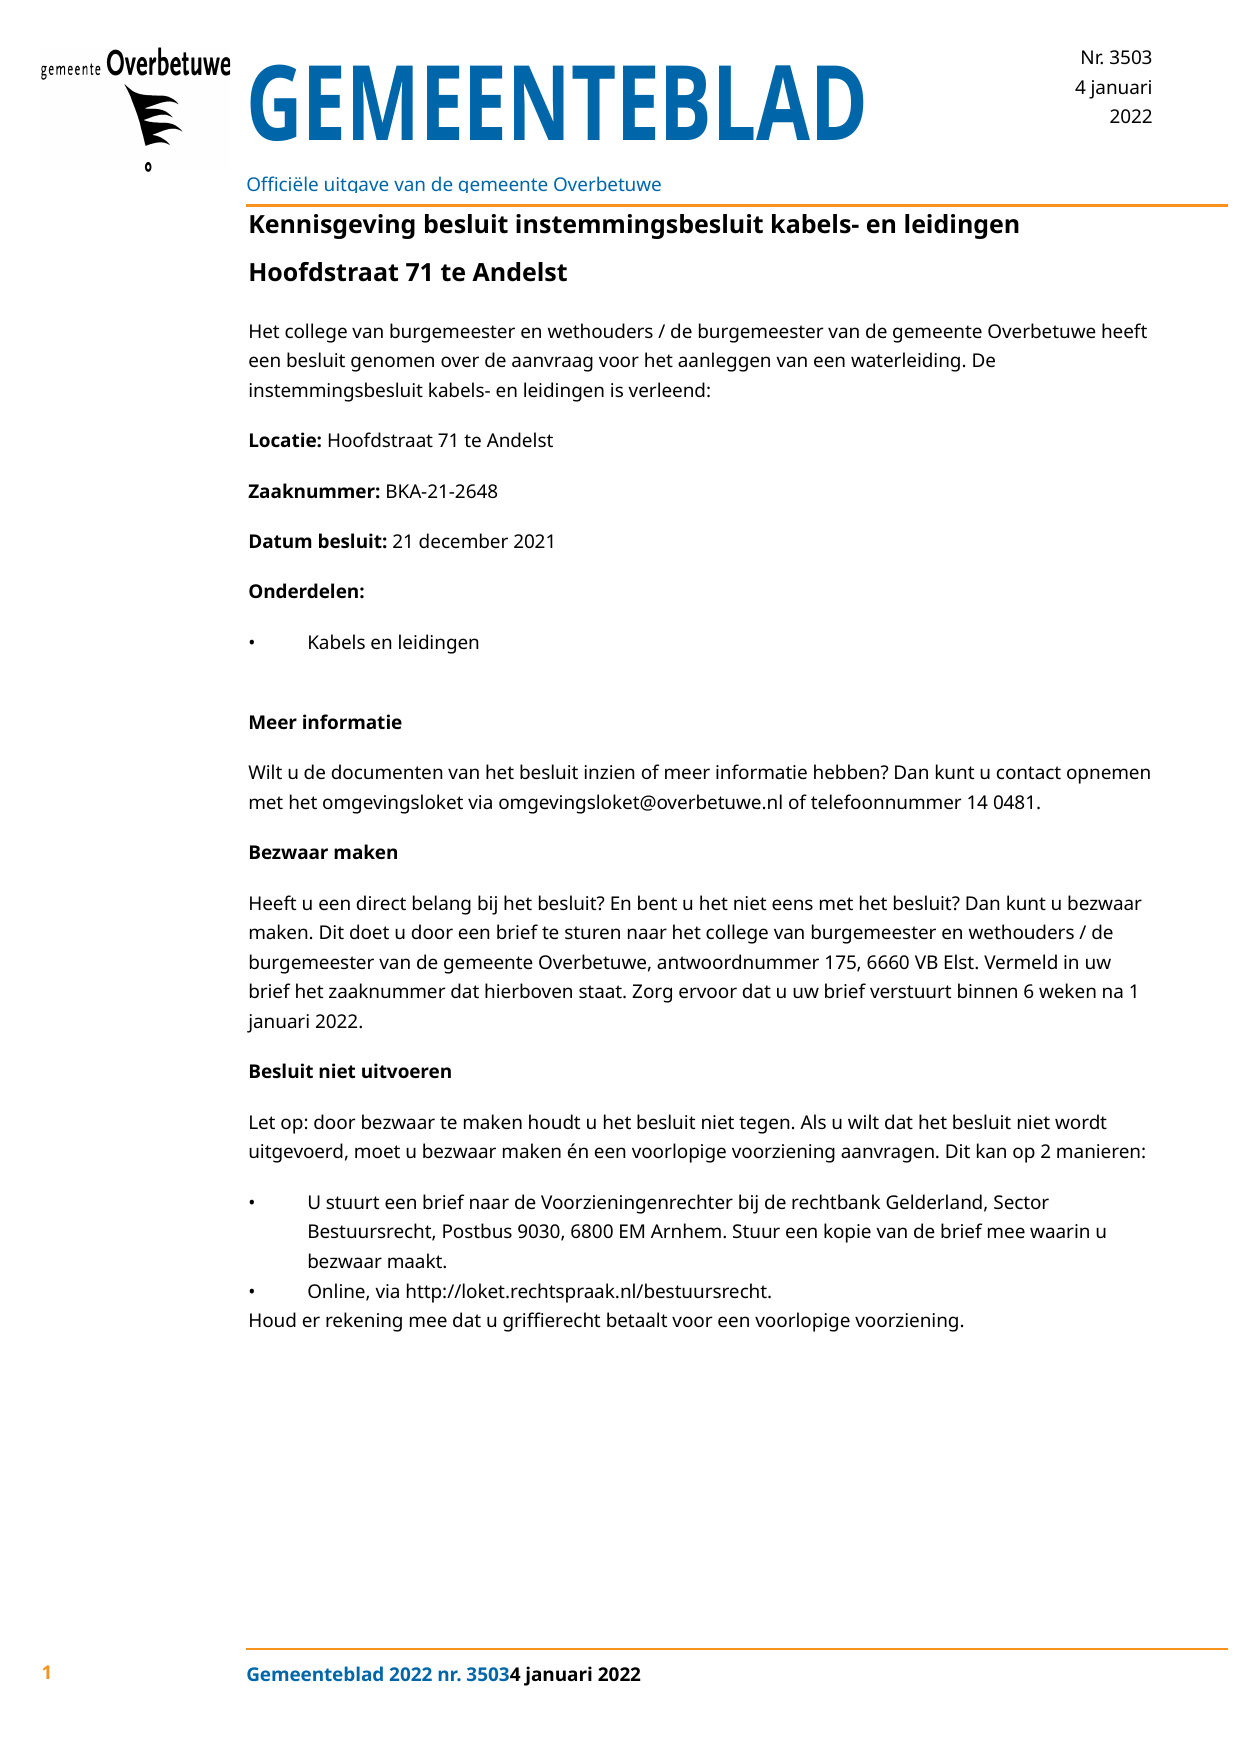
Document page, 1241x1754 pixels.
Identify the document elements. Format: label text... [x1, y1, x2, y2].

text Houd er rekening mee dat u griffierecht betaalt voor een voorlopige voorziening. [248, 1307, 1152, 1333]
text Datum besluit: 21 december 2021 [248, 528, 1152, 554]
list U stuurt een brief naar de Voorzieningenrechter bij de rechtbank Gelderland, Sector Bestuursrecht, Postbus 9030, 6800 EM Arnhem. Stuur een kopie van de brief mee waarin u bezwaar maakt. [248, 1189, 1152, 1274]
picture [41, 47, 231, 172]
text Wilt u de documenten van het besluit inzien of meer informatie hebben? Dan kunt u contact opnemen met het omgevingsloket via omgevingsloket@overbetuwe.nl of telefoonnummer 14 0481. [248, 759, 1152, 815]
text Besluit niet uitvoeren [248, 1059, 1152, 1084]
text Kennisgeving besluit instemmingsbesluit kabels- en leidingen Hoofdstraat 71 te Andelst [248, 207, 1152, 288]
text Locatie: Hoofdstraat 71 te Andelst [248, 427, 1152, 453]
text Let op: door bezwaar te maken houdt u het besluit niet tegen. Als u wilt dat het besluit niet wordt uitgevoerd, moet u bezwaar maken én een voorlopige voorziening aanvragen. Dit kan op 2 manieren: [248, 1109, 1152, 1164]
list Kabels en leidingen [248, 629, 1152, 655]
text Bezwaar maken [248, 839, 1152, 865]
list Online, via http://loket.rechtspraak.nl/bestuursrecht. [248, 1278, 1152, 1304]
text Het college van burgemeester en wethouders / de burgemeester van de gemeente Overbetuwe heeft een besluit genomen over de aanvraag voor het aanleggen van een waterleiding. De instemmingsbesluit kabels- en leidingen is verleend: [248, 318, 1152, 403]
text Meer informatie [248, 709, 1152, 735]
text Heeft u een direct belang bij het besluit? En bent u het niet eens met het besluit? Dan kunt u bezwaar maken. Dit doet u door een brief te sturen naar het college van burgemeester en wethouders / de burgemeester van de gemeente Overbetuwe, antwoordnummer 175, 6660 VB Elst. Vermeld in uw brief het zaaknummer dat hierboven staat. Zorg ervoor dat u uw brief verstuurt binnen 6 weken na 1 januari 2022. [248, 890, 1152, 1034]
text Zaaknummer: BKA-21-2648 [248, 478, 1152, 504]
text Onderdelen: [248, 579, 1152, 604]
